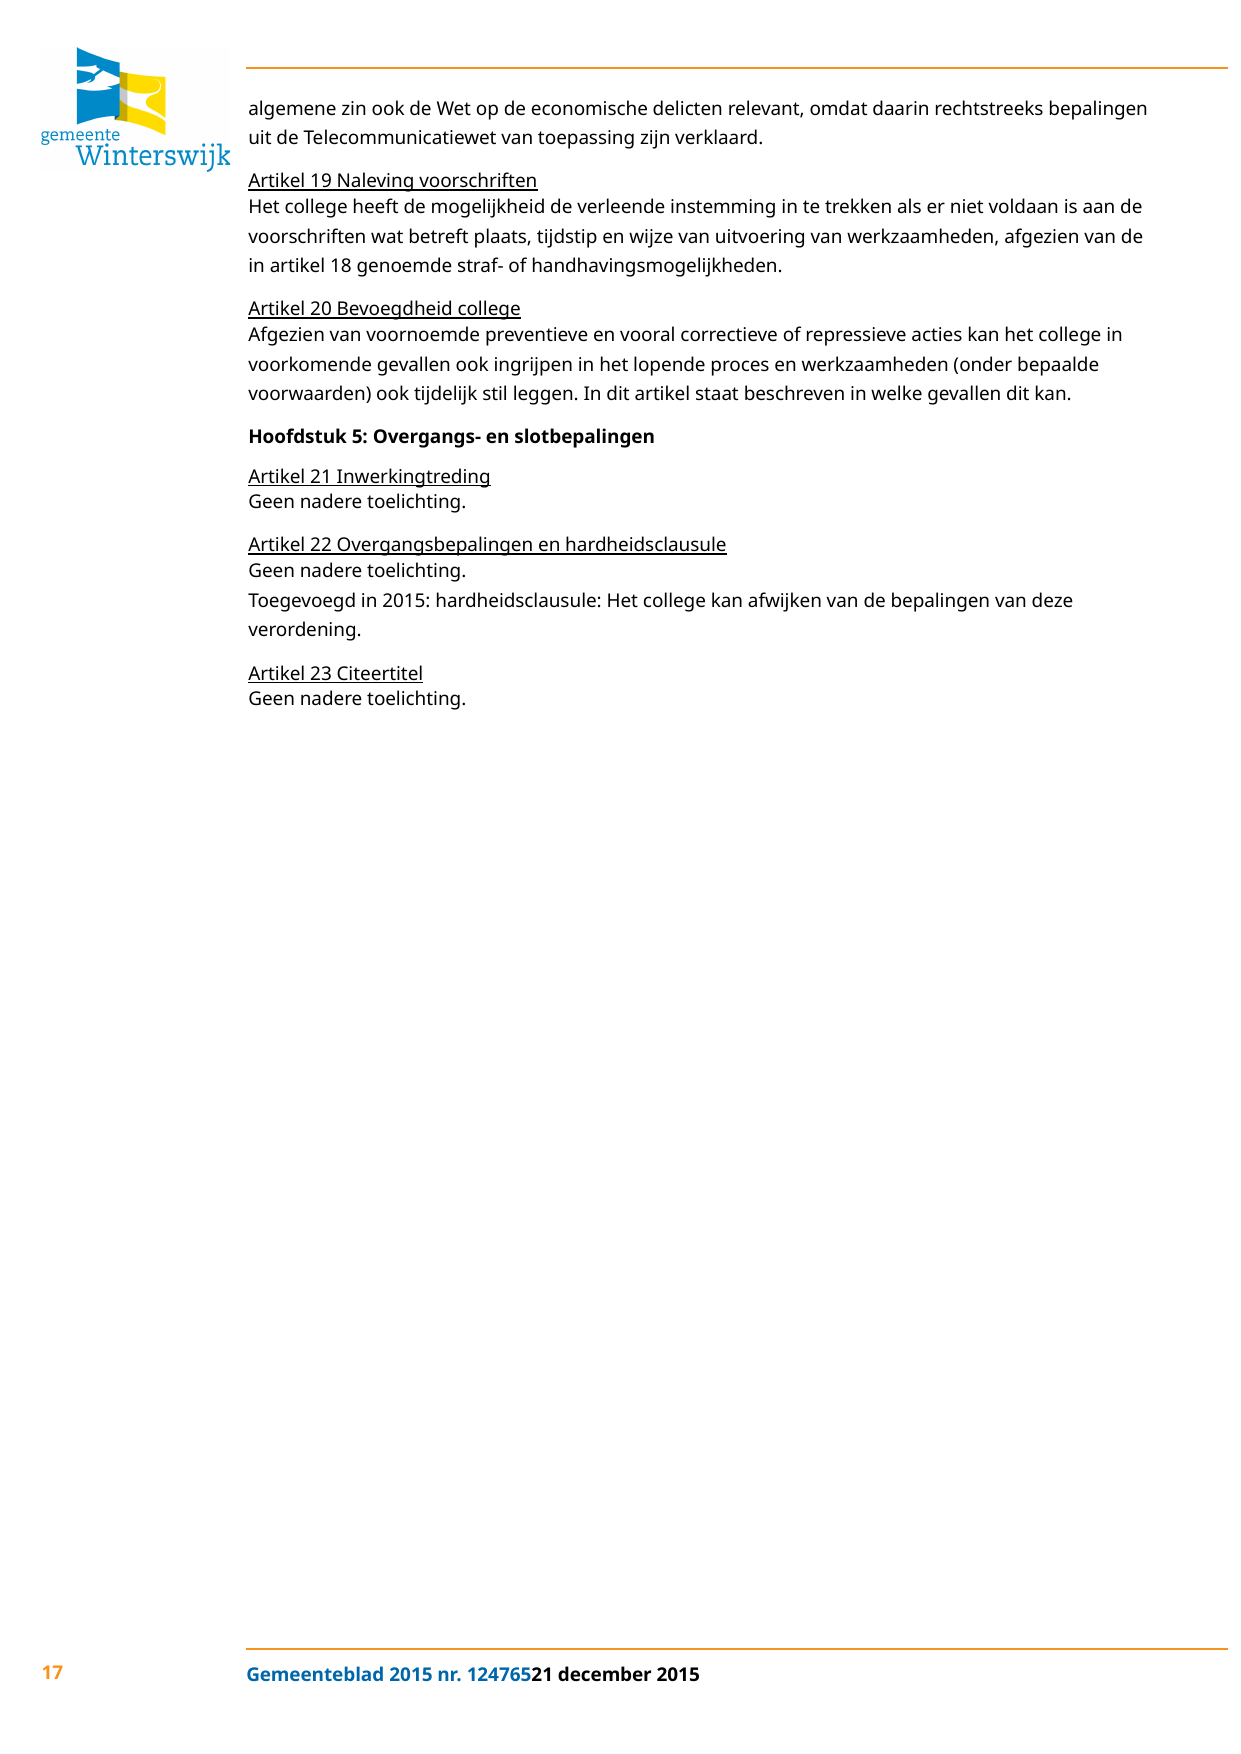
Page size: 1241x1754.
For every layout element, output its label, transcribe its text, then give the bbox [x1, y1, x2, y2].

picture [41, 47, 231, 172]
picture [225, 153, 231, 162]
text Artikel 19 Naleving voorschriften [248, 167, 1152, 193]
text Artikel 20 Bevoegdheid college [248, 296, 1152, 321]
text Het college heeft de mogelijkheid de verleende instemming in te trekken als er niet voldaan is aan de voorschriften wat betreft plaats, tijdstip en wijze van uitvoering van werkzaamheden, afgezien van de in artikel 18 genoemde straf- of handhavingsmogelijkheden. [248, 193, 1152, 278]
text Geen nadere toelichting. [248, 557, 1152, 583]
text Artikel 23 Citeertitel [248, 660, 1152, 685]
text Geen nadere toelichting. [248, 488, 1152, 514]
text Afgezien van voornoemde preventieve en vooral correctieve of repressieve acties kan het college in voorkomende gevallen ook ingrijpen in het lopende proces en werkzaamheden (onder bepaalde voorwaarden) ook tijdelijk stil leggen. In dit artikel staat beschreven in welke gevallen dit kan. [248, 321, 1152, 406]
text Artikel 22 Overgangsbepalingen en hardheidsclausule [248, 532, 1152, 557]
text Toegevoegd in 2015: hardheidsclausule: Het college kan afwijken van de bepalingen van deze verordening. [248, 587, 1152, 642]
text Geen nadere toelichting. [248, 685, 1152, 711]
text algemene zin ook de Wet op de economische delicten relevant, omdat daarin rechtstreeks bepalingen uit de Telecommunicatiewet van toepassing zijn verklaard. [248, 95, 1152, 150]
text Hoofdstuk 5: Overgangs- en slotbepalingen [248, 423, 1152, 449]
text Artikel 21 Inwerkingtreding [248, 463, 1152, 488]
